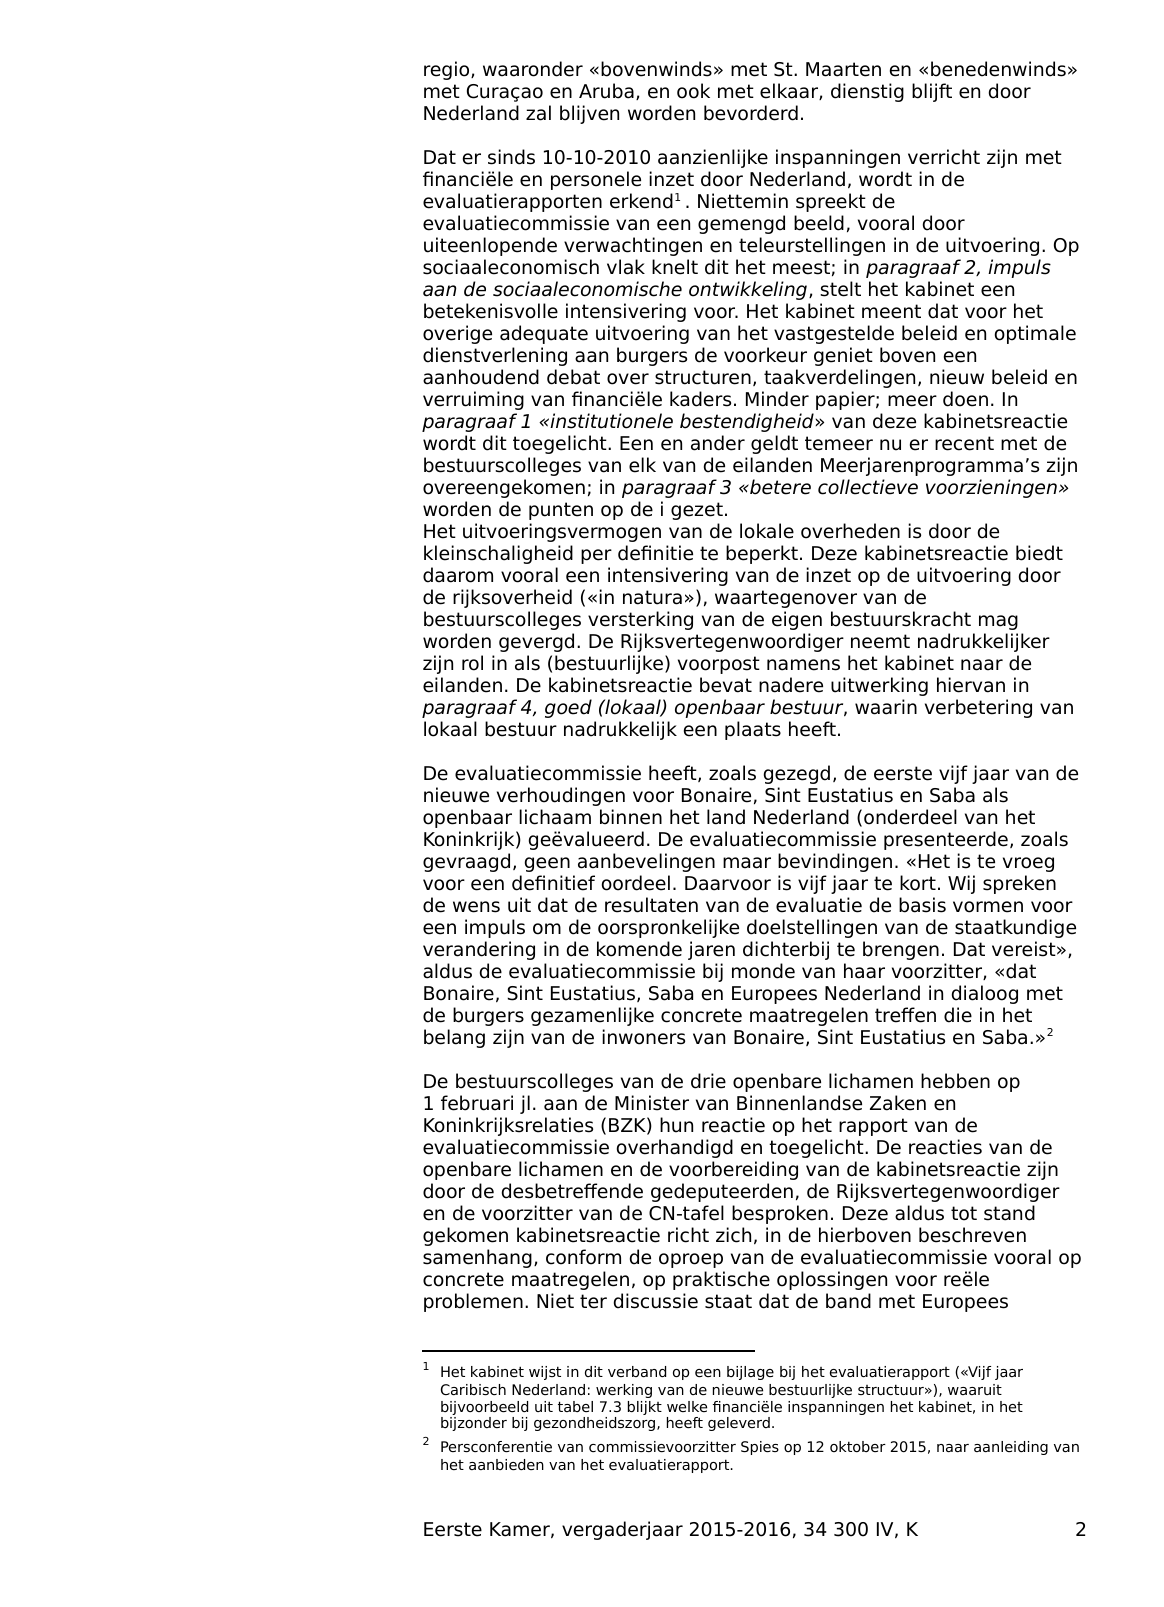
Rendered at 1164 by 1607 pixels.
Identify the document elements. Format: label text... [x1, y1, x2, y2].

text De bestuurscolleges van de drie openbare lichamen hebben op 1 februari jl. aan de Minister van Binnenlandse Zaken en Koninkrijksrelaties (BZK) hun reactie op het rapport van de evaluatiecommissie overhandigd en toegelicht. De reacties van de openbare lichamen en de voorbereiding van de kabinetsreactie zijn door de desbetreffende gedeputeerden, de Rijksvertegenwoordiger en de voorzitter van de CN-tafel besproken. Deze aldus tot stand gekomen kabinetsreactie richt zich, in de hierboven beschreven samenhang, conform de oproep van de evaluatiecommissie vooral op concrete maatregelen, op praktische oplossingen voor reële problemen. Niet ter discussie staat dat de band met Europees [422, 1071, 1087, 1312]
text regio, waaronder «bovenwinds» met St. Maarten en «benedenwinds» met Curaçao en Aruba, en ook met elkaar, dienstig blijft en door Nederland zal blijven worden bevorderd. [422, 59, 1087, 125]
text Persconferentie van commissievoorzitter Spies op 12 oktober 2015, naar aanleiding van het aanbieden van het evaluatierapport. [422, 1435, 1087, 1474]
text Dat er sinds 10-10-2010 aanzienlijke inspanningen verricht zijn met financiële en personele inzet door Nederland, wordt in de evaluatierapporten erkend. Niettemin spreekt de evaluatiecommissie van een gemengd beeld, vooral door uiteenlopende verwachtingen en teleurstellingen in de uitvoering. Op sociaaleconomisch vlak knelt dit het meest; in paragraaf 2, impuls aan de sociaaleconomische ontwikkeling, stelt het kabinet een betekenisvolle intensivering voor. Het kabinet meent dat voor het overige adequate uitvoering van het vastgestelde beleid en optimale dienstverlening aan burgers de voorkeur geniet boven een aanhoudend debat over structuren, taakverdelingen, nieuw beleid en verruiming van financiële kaders. Minder papier; meer doen. In paragraaf 1 «institutionele bestendigheid» van deze kabinetsreactie wordt dit toegelicht. Een en ander geldt temeer nu er recent met de bestuurscolleges van elk van de eilanden Meerjarenprogramma’s zijn overeengekomen; in paragraaf 3 «betere collectieve voorzieningen» worden de punten op de i gezet. [422, 147, 1087, 521]
text De evaluatiecommissie heeft, zoals gezegd, de eerste vijf jaar van de nieuwe verhoudingen voor Bonaire, Sint Eustatius en Saba als openbaar lichaam binnen het land Nederland (onderdeel van het Koninkrijk) geëvalueerd. De evaluatiecommissie presenteerde, zoals gevraagd, geen aanbevelingen maar bevindingen. «Het is te vroeg voor een definitief oordeel. Daarvoor is vijf jaar te kort. Wij spreken de wens uit dat de resultaten van de evaluatie de basis vormen voor een impuls om de oorspronkelijke doelstellingen van de staatkundige verandering in de komende jaren dichterbij te brengen. Dat vereist», aldus de evaluatiecommissie bij monde van haar voorzitter, «dat Bonaire, Sint Eustatius, Saba en Europees Nederland in dialoog met de burgers gezamenlijke concrete maatregelen treffen die in het belang zijn van de inwoners van Bonaire, Sint Eustatius en Saba.» [422, 763, 1087, 1048]
text Het uitvoeringsvermogen van de lokale overheden is door de kleinschaligheid per definitie te beperkt. Deze kabinetsreactie biedt daarom vooral een intensivering van de inzet op de uitvoering door de rijksoverheid («in natura»), waartegenover van de bestuurscolleges versterking van de eigen bestuurskracht mag worden gevergd. De Rijksvertegenwoordiger neemt nadrukkelijker zijn rol in als (bestuurlijke) voorpost namens het kabinet naar de eilanden. De kabinetsreactie bevat nadere uitwerking hiervan in paragraaf 4, goed (lokaal) openbaar bestuur, waarin verbetering van lokaal bestuur nadrukkelijk een plaats heeft. [422, 521, 1087, 741]
text Het kabinet wijst in dit verband op een bijlage bij het evaluatierapport («Vijf jaar Caribisch Nederland: werking van de nieuwe bestuurlijke structuur»), waaruit bijvoorbeeld uit tabel 7.3 blijkt welke financiële inspanningen het kabinet, in het bijzonder bij gezondheidszorg, heeft geleverd. [422, 1360, 1087, 1432]
